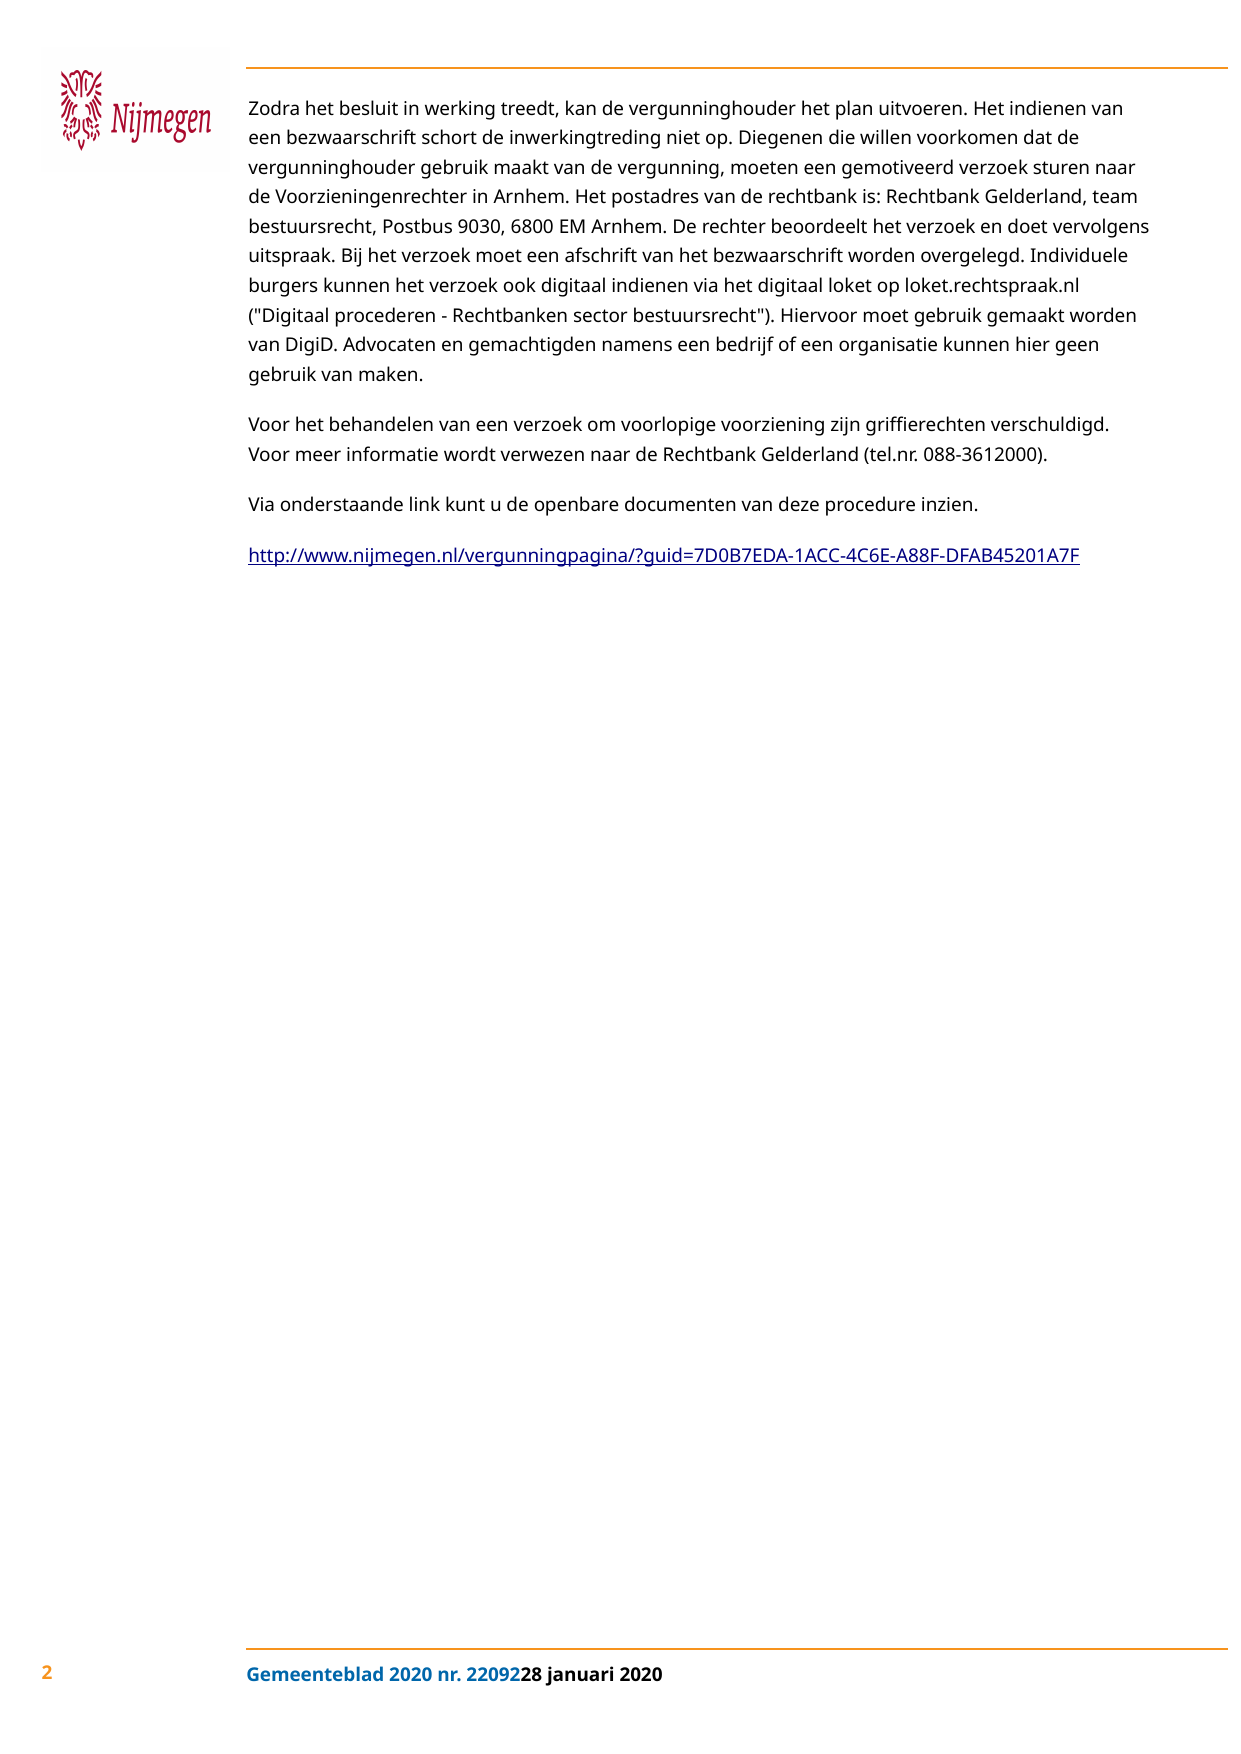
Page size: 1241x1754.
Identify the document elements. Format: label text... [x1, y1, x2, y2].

text http://www.nijmegen.nl/vergunningpagina/?guid=7D0B7EDA-1ACC-4C6E-A88F-DFAB45201A7F [248, 542, 1152, 568]
text Voor het behandelen van een verzoek om voorlopige voorziening zijn griffierechten verschuldigd. Voor meer informatie wordt verwezen naar de Rechtbank Gelderland (tel.nr. 088-3612000). [248, 411, 1152, 467]
picture [41, 47, 231, 172]
text Via onderstaande link kunt u de openbare documenten van deze procedure inzien. [248, 491, 1152, 517]
text Zodra het besluit in werking treedt, kan de vergunninghouder het plan uitvoeren. Het indienen van een bezwaarschrift schort de inwerkingtreding niet op. Diegenen die willen voorkomen dat de vergunninghouder gebruik maakt van de vergunning, moeten een gemotiveerd verzoek sturen naar de Voorzieningenrechter in Arnhem. Het postadres van de rechtbank is: Rechtbank Gelderland, team bestuursrecht, Postbus 9030, 6800 EM Arnhem. De rechter beoordeelt het verzoek en doet vervolgens uitspraak. Bij het verzoek moet een afschrift van het bezwaarschrift worden overgelegd. Individuele burgers kunnen het verzoek ook digitaal indienen via het digitaal loket op loket.rechtspraak.nl ("Digitaal procederen - Rechtbanken sector bestuursrecht"). Hiervoor moet gebruik gemaakt worden van DigiD. Advocaten en gemachtigden namens een bedrijf of een organisatie kunnen hier geen gebruik van maken. [248, 95, 1152, 387]
